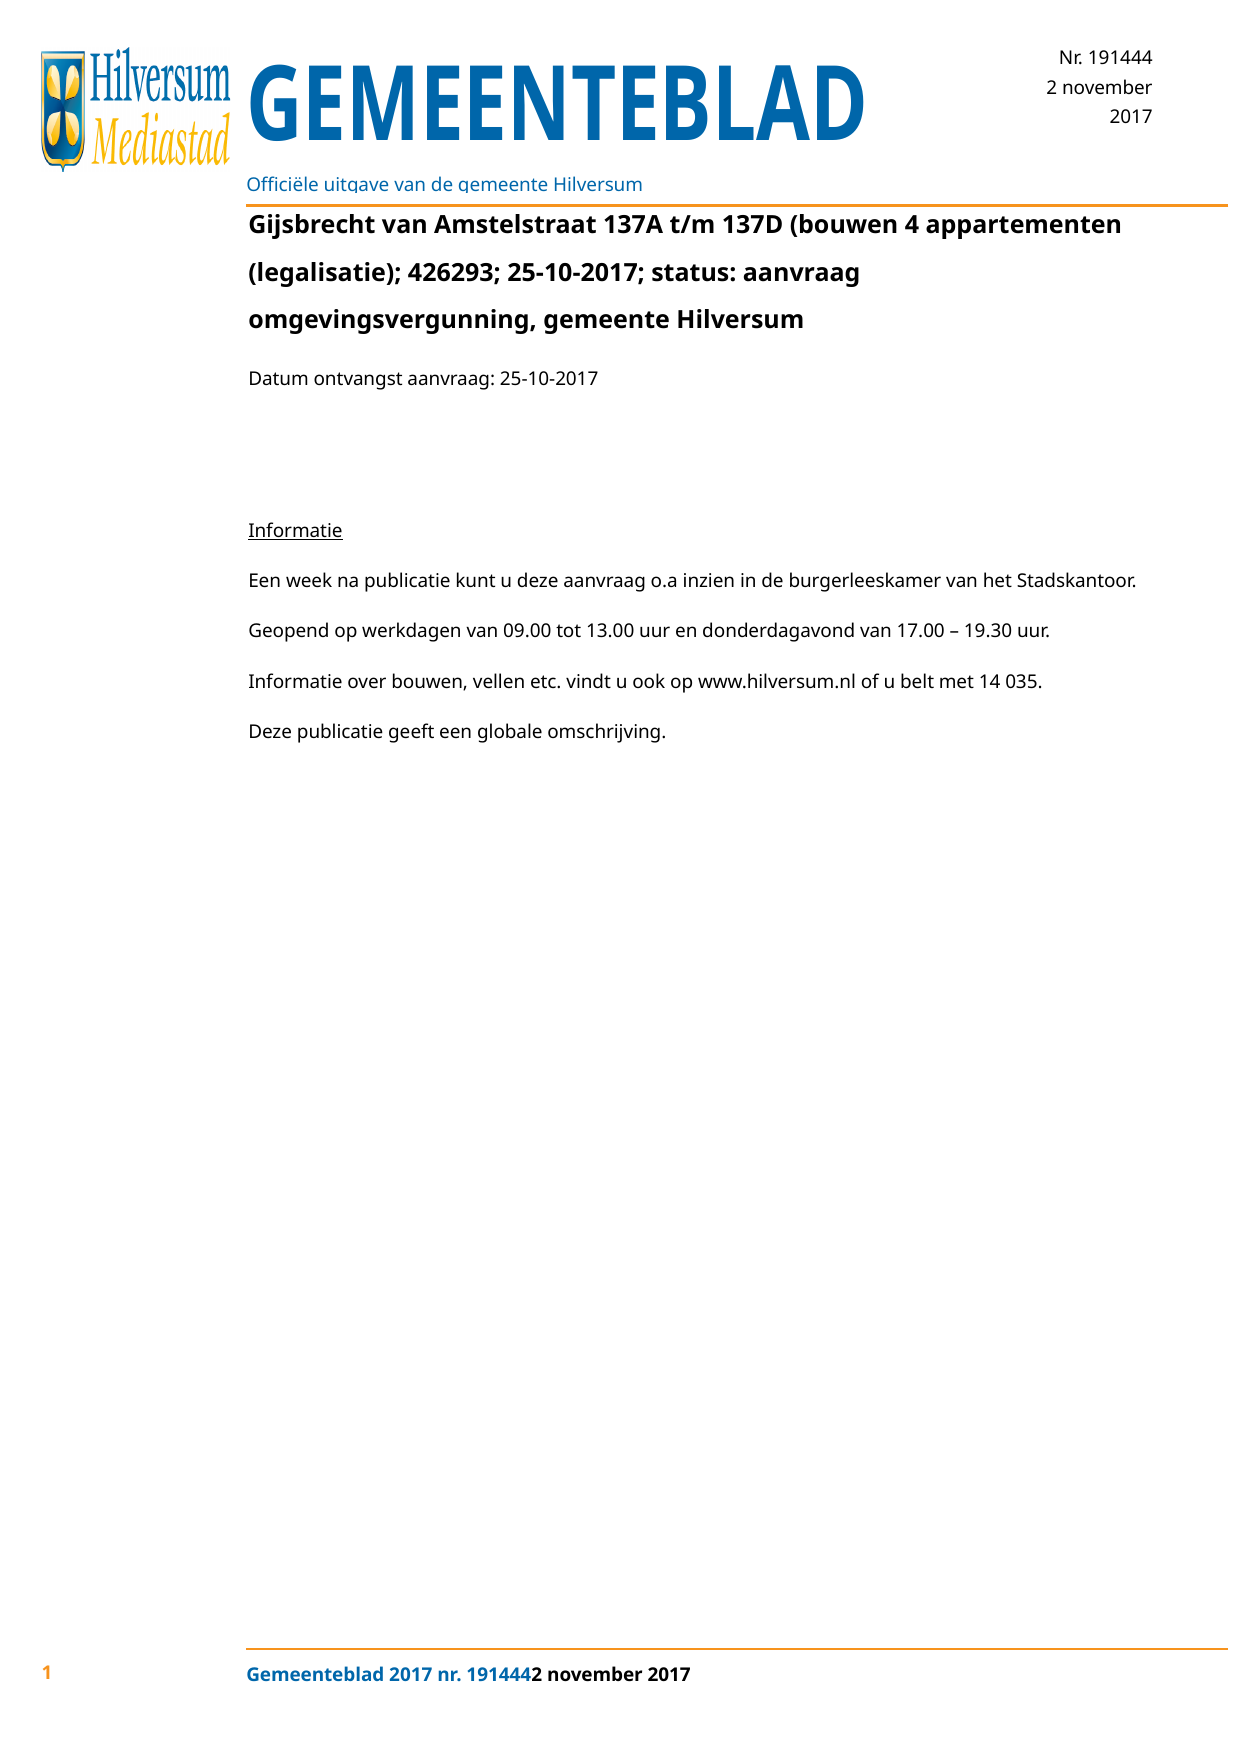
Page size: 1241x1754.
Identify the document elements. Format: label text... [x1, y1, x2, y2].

text Informatie [248, 517, 1152, 542]
text Deze publicatie geeft een globale omschrijving. [248, 718, 1152, 744]
text Geopend op werkdagen van 09.00 tot 13.00 uur en donderdagavond van 17.00 – 19.30 uur. [248, 618, 1152, 643]
text Datum ontvangst aanvraag: 25-10-2017 [248, 366, 1152, 391]
text Informatie over bouwen, vellen etc. vindt u ook op www.hilversum.nl of u belt met 14 035. [248, 668, 1152, 694]
picture [41, 47, 231, 172]
text Gijsbrecht van Amstelstraat 137A t/m 137D (bouwen 4 appartementen (legalisatie); 426293; 25-10-2017; status: aanvraag omgevingsvergunning, gemeente Hilversum [248, 207, 1152, 336]
text Een week na publicatie kunt u deze aanvraag o.a inzien in de burgerleeskamer van het Stadskantoor. [248, 567, 1152, 593]
